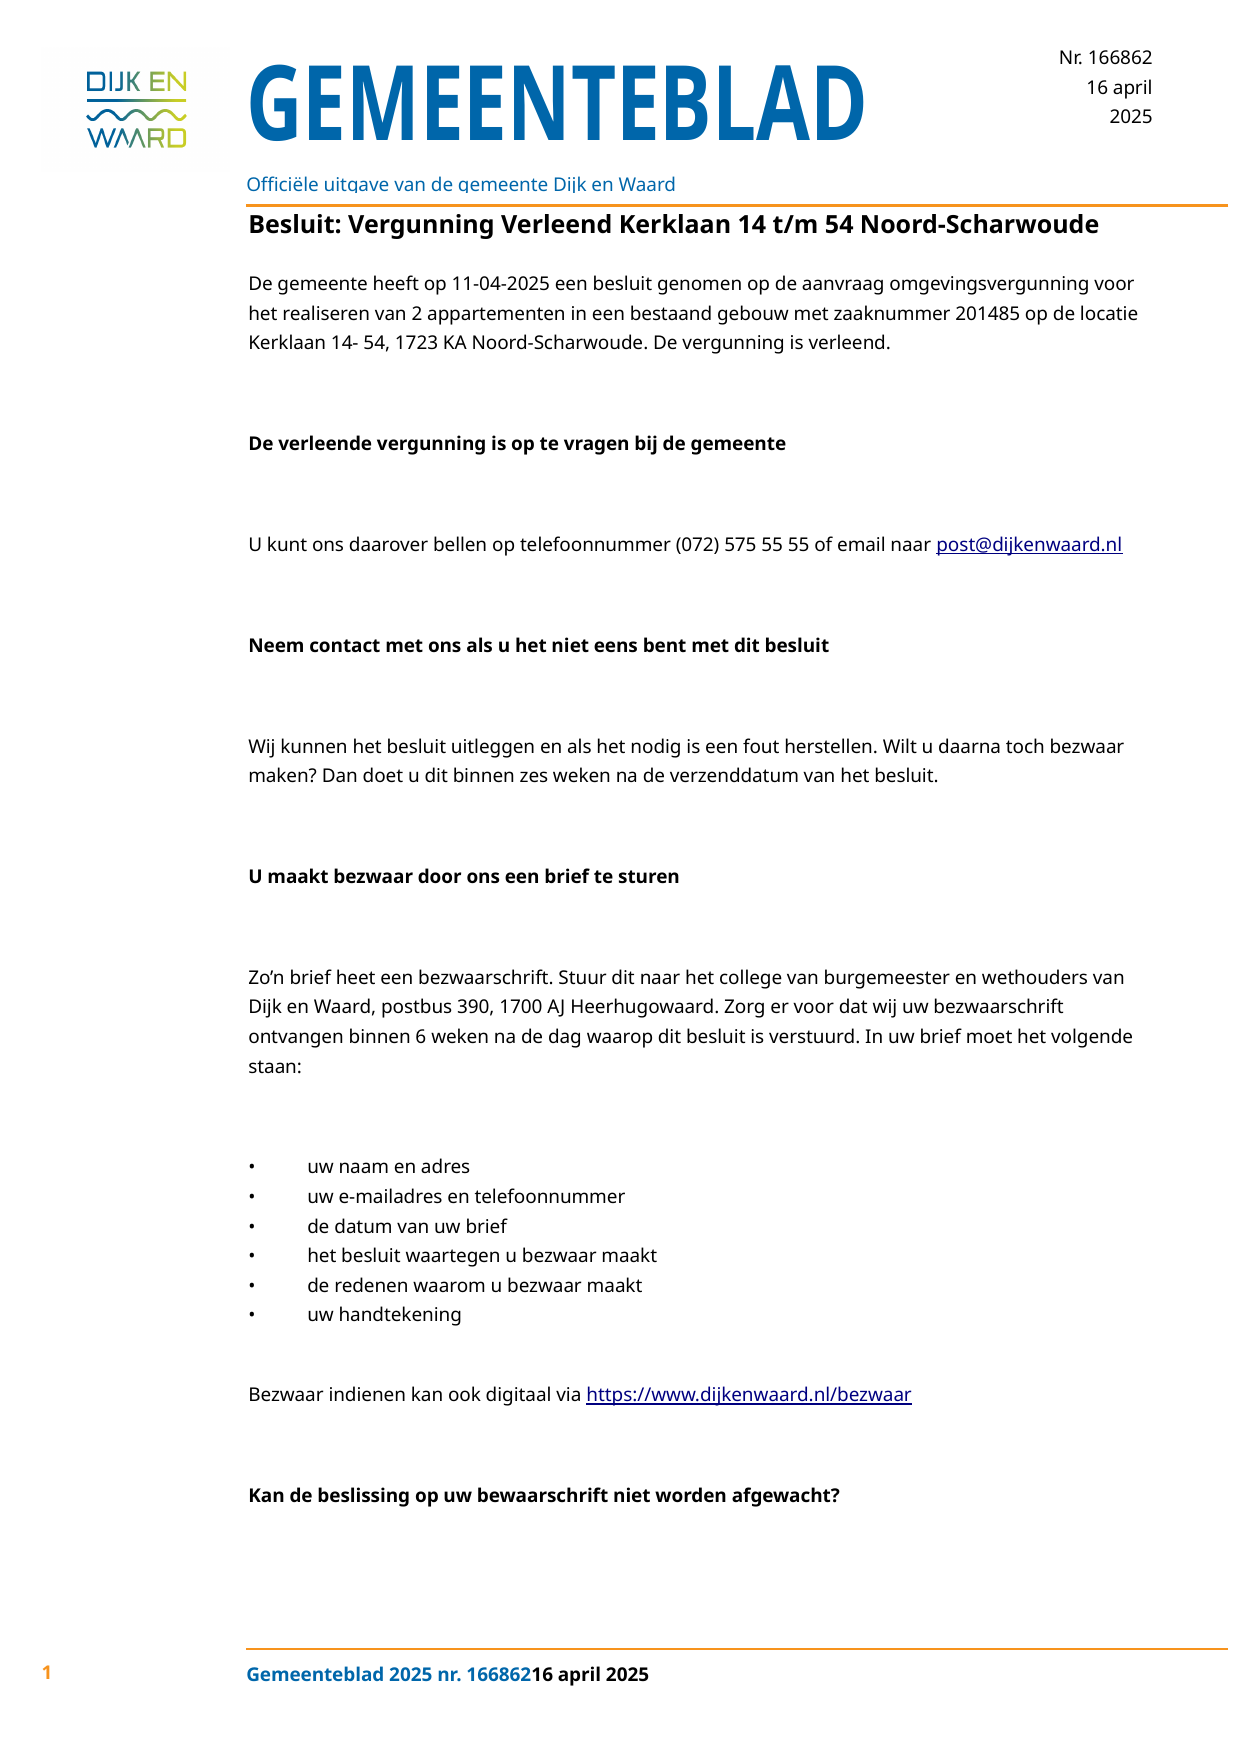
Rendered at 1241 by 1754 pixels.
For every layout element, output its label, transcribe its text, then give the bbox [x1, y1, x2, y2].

list uw e-mailadres en telefoonnummer [248, 1183, 1152, 1209]
text Neem contact met ons als u het niet eens bent met dit besluit [248, 632, 1152, 658]
text Bezwaar indienen kan ook digitaal via https://www.dijkenwaard.nl/bezwaar [248, 1382, 1152, 1407]
list de redenen waarom u bezwaar maakt [248, 1272, 1152, 1298]
text De gemeente heeft op 11-04-2025 een besluit genomen op de aanvraag omgevingsvergunning voor het realiseren van 2 appartementen in een bestaand gebouw met zaaknummer 201485 op de locatie Kerklaan 14- 54, 1723 KA Noord-Scharwoude. De vergunning is verleend. [248, 270, 1152, 355]
text U kunt ons daarover bellen op telefoonnummer (072) 575 55 55 of email naar post@dijkenwaard.nl [248, 531, 1152, 557]
text Zo’n brief heet een bezwaarschrift. Stuur dit naar het college van burgemeester en wethouders van Dijk en Waard, postbus 390, 1700 AJ Heerhugowaard. Zorg er voor dat wij uw bezwaarschrift ontvangen binnen 6 weken na de dag waarop dit besluit is verstuurd. In uw brief moet het volgende staan: [248, 964, 1152, 1078]
list uw naam en adres [248, 1154, 1152, 1179]
picture [41, 47, 231, 172]
text Besluit: Vergunning Verleend Kerklaan 14 t/m 54 Noord-Scharwoude [248, 207, 1152, 241]
list het besluit waartegen u bezwaar maakt [248, 1242, 1152, 1268]
text De verleende vergunning is op te vragen bij de gemeente [248, 430, 1152, 456]
text U maakt bezwaar door ons een brief te sturen [248, 863, 1152, 889]
text Wij kunnen het besluit uitleggen en als het nodig is een fout herstellen. Wilt u daarna toch bezwaar maken? Dan doet u dit binnen zes weken na de verzenddatum van het besluit. [248, 733, 1152, 788]
text Kan de beslissing op uw bewaarschrift niet worden afgewacht? [248, 1482, 1152, 1508]
list de datum van uw brief [248, 1213, 1152, 1238]
list uw handtekening [248, 1302, 1152, 1327]
